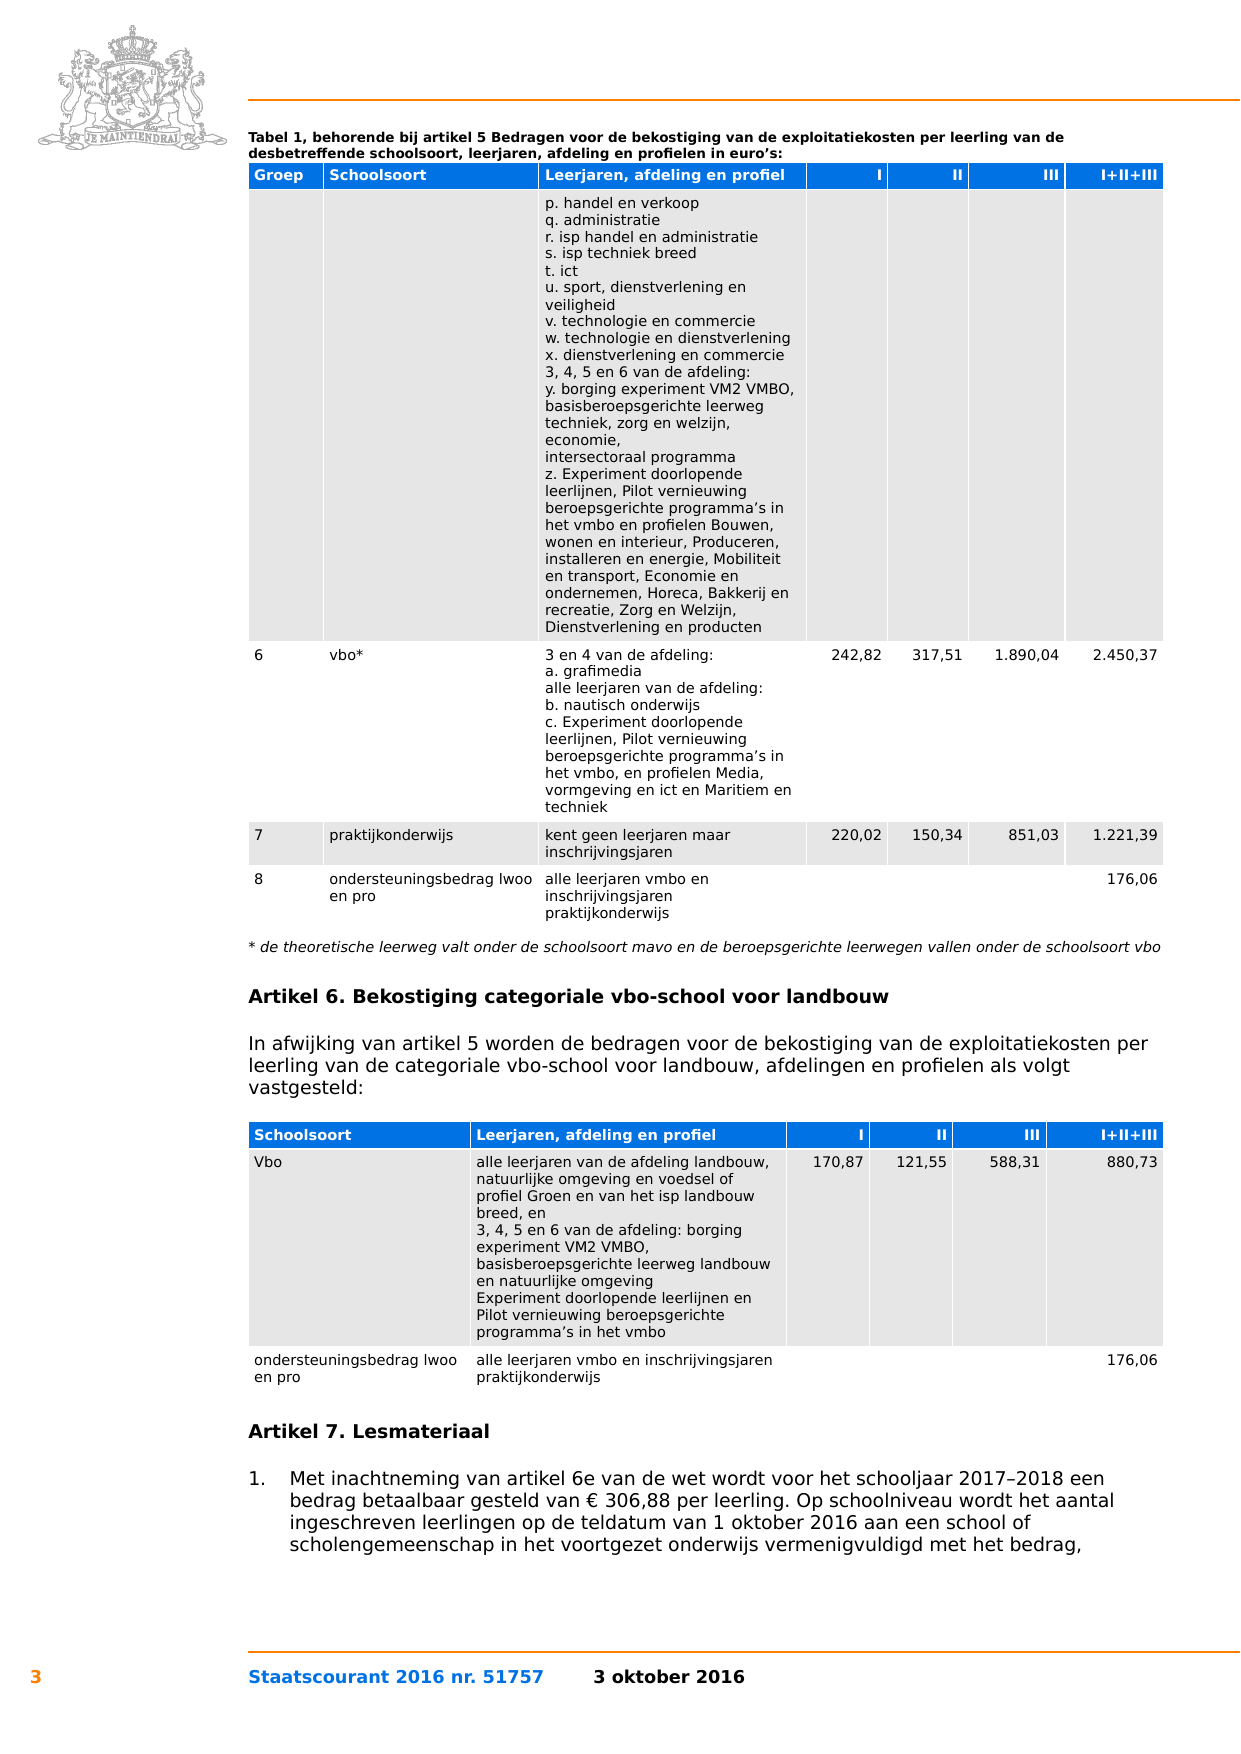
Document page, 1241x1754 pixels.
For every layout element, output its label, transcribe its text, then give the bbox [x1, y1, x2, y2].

text In afwijking van artikel 5 worden de bedragen voor de bekostiging van de exploitatiekosten per leerling van de categoriale vbo-school voor landbouw, afdelingen en profielen als volgt vastgesteld: [248, 1033, 1163, 1099]
table_cell 7 [249, 822, 323, 865]
table_cell Vbo [249, 1150, 470, 1346]
table_cell 176,06 [1066, 866, 1163, 927]
table_cell 170,87 [787, 1150, 869, 1346]
table_cell III [969, 163, 1064, 189]
table_cell 2.450,37 [1066, 642, 1163, 821]
text 1. Met inachtneming van artikel 6e van de wet wordt voor het schooljaar 2017–2018 een bedrag betaalbaar gesteld van € 306,88 per leerling. Op schoolniveau wordt het aantal ingeschreven leerlingen op de teldatum van 1 oktober 2016 aan een school of scholengemeenschap in het voortgezet onderwijs vermenigvuldigd met het bedrag, [248, 1468, 1163, 1556]
table_cell [249, 190, 323, 641]
table_cell [888, 190, 968, 641]
table_cell ondersteuningsbedrag lwoo en pro [324, 866, 538, 927]
table_cell Leerjaren, afdeling en profiel [539, 163, 806, 189]
table_cell vbo* [324, 642, 538, 821]
table_cell 1.221,39 [1066, 822, 1163, 865]
table_cell * de theoretische leerweg valt onder de schoolsoort mavo en de beroepsgerichte leerwegen vallen onder de schoolsoort vbo [248, 928, 1163, 956]
table_cell p. handel en verkoop q. administratie r. isp handel en administratie s. isp techniek breed t. ict u. sport, dienstverlening en veiligheid v. technologie en commercie w. technologie en dienstverlening x. dienstverlening en commercie 3, 4, 5 en 6 van de afdeling: y. borging experiment VM2 VMBO, basisberoepsgerichte leerweg techniek, zorg en welzijn, economie, intersectoraal programma z. Experiment doorlopende leerlijnen, Pilot vernieuwing beroepsgerichte programma’s in het vmbo en profielen Bouwen, wonen en interieur, Produceren, installeren en energie, Mobiliteit en transport, Economie en ondernemen, Horeca, Bakkerij en recreatie, Zorg en Welzijn, Dienstverlening en producten [539, 190, 806, 641]
table_header II [870, 1122, 952, 1148]
table_cell 242,82 [807, 642, 887, 821]
table_cell 880,73 [1047, 1150, 1163, 1346]
table_cell [807, 190, 887, 641]
picture [38, 25, 227, 150]
table_cell I [807, 163, 887, 189]
table_header III [953, 1122, 1046, 1148]
table_cell alle leerjaren vmbo en inschrijvingsjaren praktijkonderwijs [539, 866, 806, 927]
table_cell 176,06 [1047, 1347, 1163, 1390]
table_cell [969, 190, 1064, 641]
table_cell alle leerjaren vmbo en inschrijvingsjaren praktijkonderwijs [471, 1347, 786, 1390]
table_cell 8 [249, 866, 323, 927]
table_header Schoolsoort [249, 1122, 470, 1148]
table_cell [787, 1347, 1046, 1390]
table_header I+II+III [1047, 1122, 1163, 1148]
table_cell 150,34 [888, 822, 968, 865]
table_cell 6 [249, 642, 323, 821]
table_cell 1.890,04 [969, 642, 1064, 821]
table_cell II [888, 163, 968, 189]
table_cell 3 en 4 van de afdeling: a. grafimedia alle leerjaren van de afdeling: b. nautisch onderwijs c. Experiment doorlopende leerlijnen, Pilot vernieuwing beroepsgerichte programma’s in het vmbo, en profielen Media, vormgeving en ict en Maritiem en techniek [539, 642, 806, 821]
table_cell 121,55 [870, 1150, 952, 1346]
table_header Leerjaren, afdeling en profiel [471, 1122, 786, 1148]
table_cell 317,51 [888, 642, 968, 821]
table_cell Schoolsoort [324, 163, 538, 189]
table_cell alle leerjaren van de afdeling landbouw, natuurlijke omgeving en voedsel of profiel Groen en van het isp landbouw breed, en 3, 4, 5 en 6 van de afdeling: borging experiment VM2 VMBO, basisberoepsgerichte leerweg landbouw en natuurlijke omgeving Experiment doorlopende leerlijnen en Pilot vernieuwing beroepsgerichte programma’s in het vmbo [471, 1150, 786, 1346]
subtitle Artikel 6. Bekostiging categoriale vbo-school voor landbouw [248, 986, 1163, 1008]
table_cell [807, 866, 1064, 927]
table_cell 851,03 [969, 822, 1064, 865]
table_cell [1066, 190, 1163, 641]
table_cell Groep [249, 163, 323, 189]
table_cell [324, 190, 538, 641]
table_header I [787, 1122, 869, 1148]
table_cell I+II+III [1066, 163, 1163, 189]
subtitle Artikel 7. Lesmateriaal [248, 1421, 1163, 1443]
table_cell 588,31 [953, 1150, 1046, 1346]
table_cell 220,02 [807, 822, 887, 865]
table_cell kent geen leerjaren maar inschrijvingsjaren [539, 822, 806, 865]
table_header Tabel 1, behorende bij artikel 5 Bedragen voor de bekostiging van de exploitatiekosten per leerling van de desbetreffende schoolsoort, leerjaren, afdeling en profielen in euro’s: [248, 130, 1163, 161]
table_cell ondersteuningsbedrag lwoo en pro [249, 1347, 470, 1390]
table_cell praktijkonderwijs [324, 822, 538, 865]
